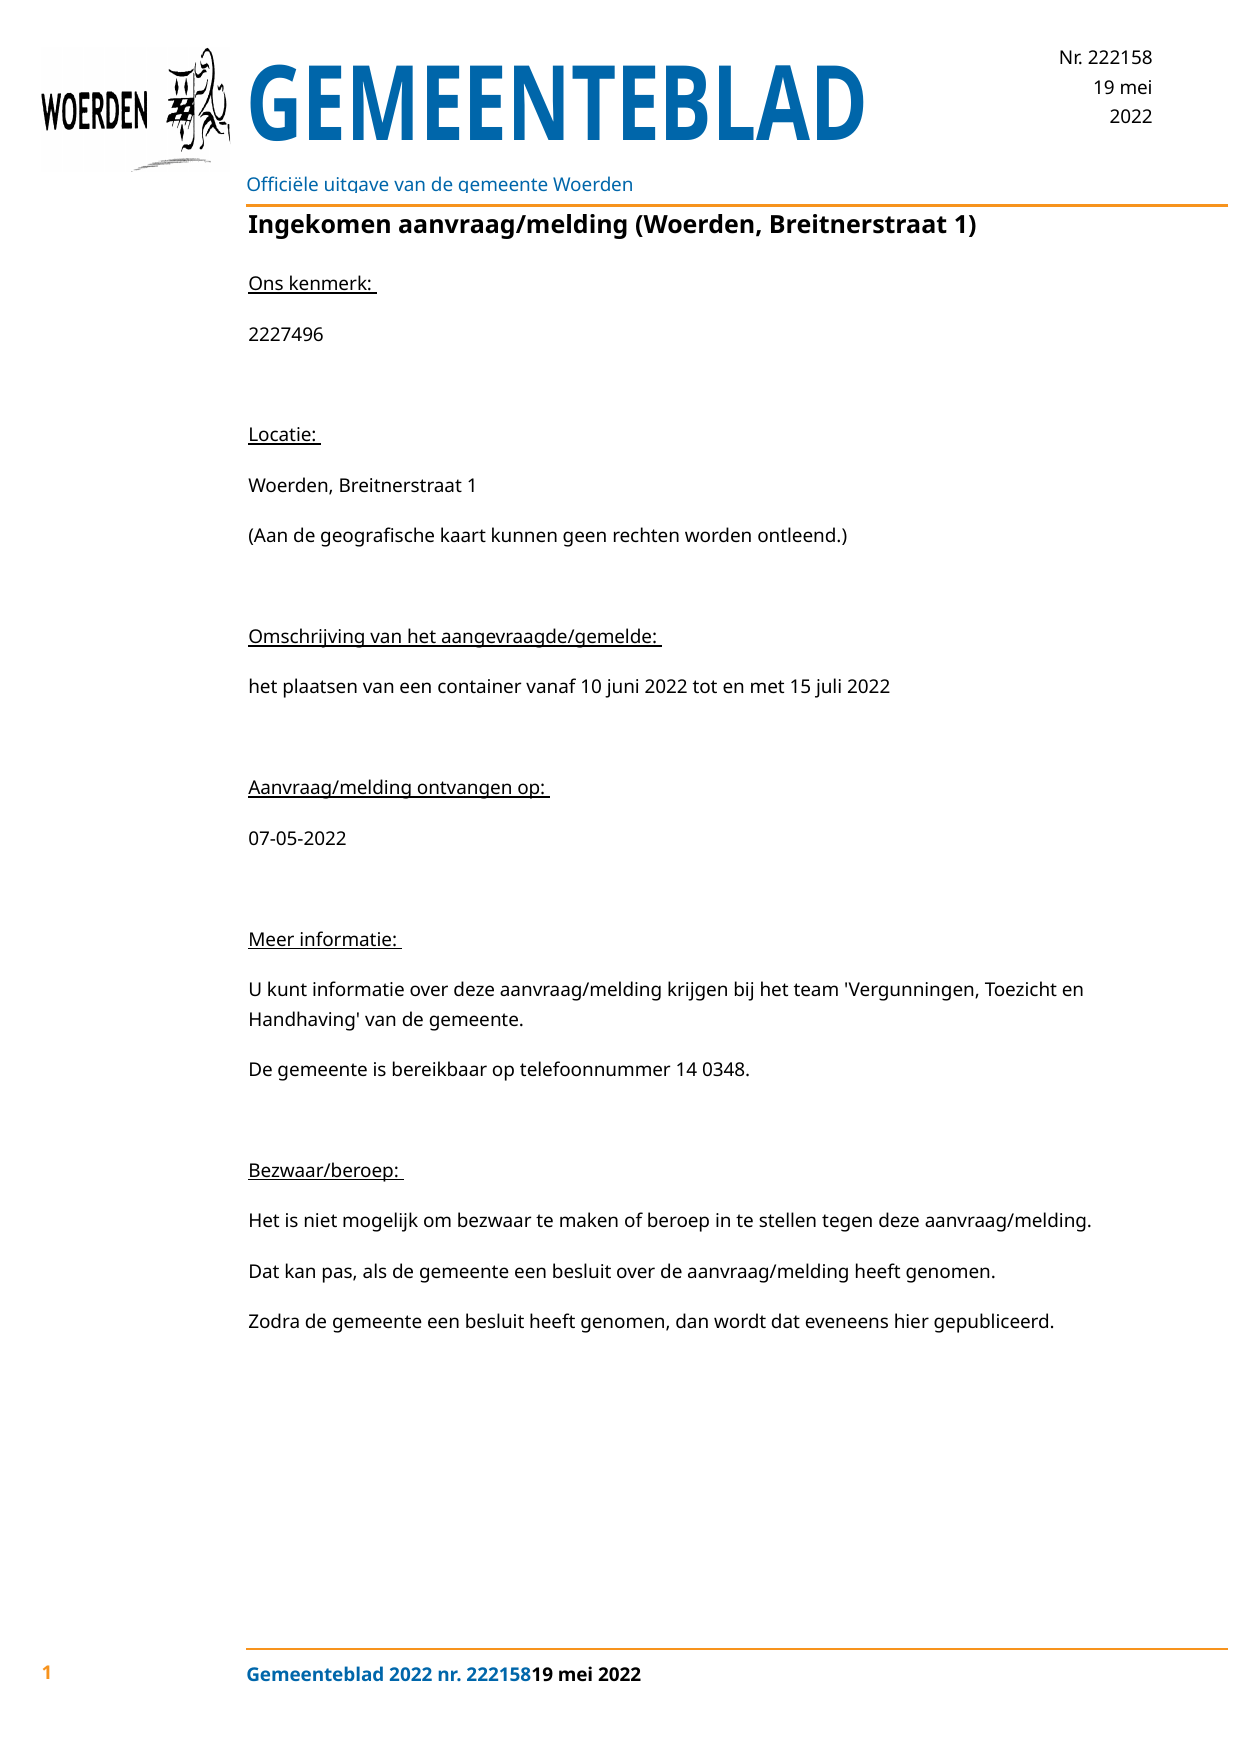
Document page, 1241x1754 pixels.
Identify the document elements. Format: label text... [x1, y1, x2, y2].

picture [41, 47, 231, 172]
text Zodra de gemeente een besluit heeft genomen, dan wordt dat eveneens hier gepubliceerd. [248, 1308, 1152, 1334]
text Ons kenmerk: [248, 270, 1152, 296]
text 2227496 [248, 321, 1152, 346]
text (Aan de geografische kaart kunnen geen rechten worden ontleend.) [248, 522, 1152, 548]
text Omschrijving van het aangevraagde/gemelde: [248, 623, 1152, 649]
text De gemeente is bereikbaar op telefoonnummer 14 0348. [248, 1056, 1152, 1082]
text Meer informatie: [248, 926, 1152, 951]
text Het is niet mogelijk om bezwaar te maken of beroep in te stellen tegen deze aanvraag/melding. [248, 1207, 1152, 1233]
text Aanvraag/melding ontvangen op: [248, 774, 1152, 800]
text het plaatsen van een container vanaf 10 juni 2022 tot en met 15 juli 2022 [248, 674, 1152, 699]
text Dat kan pas, als de gemeente een besluit over de aanvraag/melding heeft genomen. [248, 1258, 1152, 1283]
text 07-05-2022 [248, 825, 1152, 851]
text U kunt informatie over deze aanvraag/melding krijgen bij het team 'Vergunningen, Toezicht en Handhaving' van de gemeente. [248, 976, 1152, 1031]
text Woerden, Breitnerstraat 1 [248, 472, 1152, 498]
text Ingekomen aanvraag/melding (Woerden, Breitnerstraat 1) [248, 207, 1152, 241]
text Bezwaar/beroep: [248, 1157, 1152, 1183]
text Locatie: [248, 422, 1152, 447]
